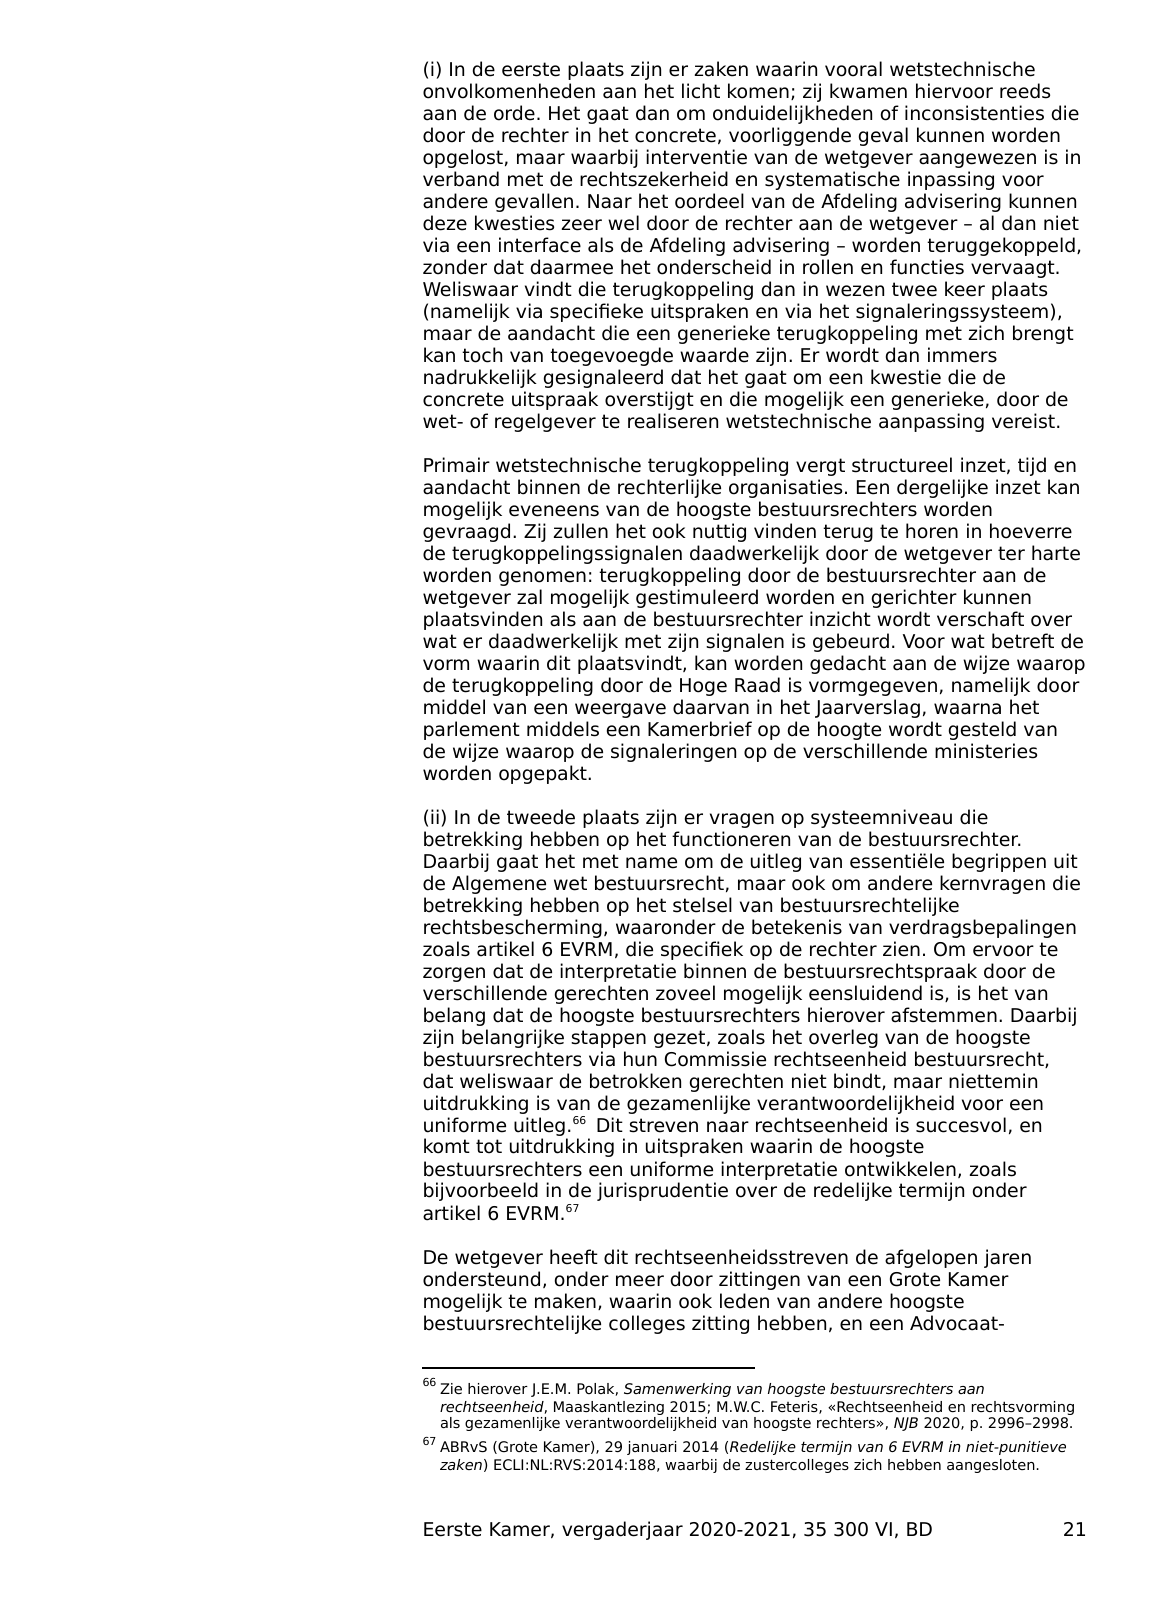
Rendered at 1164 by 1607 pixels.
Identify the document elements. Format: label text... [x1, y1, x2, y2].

text Zie hierover J.E.M. Polak, Samenwerking van hoogste bestuursrechters aan rechtseenheid, Maaskantlezing 2015; M.W.C. Feteris, «Rechtseenheid en rechtsvorming als gezamenlijke verantwoordelijkheid van hoogste rechters», NJB 2020, p. 2996–2998. [422, 1377, 1087, 1432]
text Primair wetstechnische terugkoppeling vergt structureel inzet, tijd en aandacht binnen de rechterlijke organisaties. Een dergelijke inzet kan mogelijk eveneens van de hoogste bestuursrechters worden gevraagd. Zij zullen het ook nuttig vinden terug te horen in hoeverre de terugkoppelingssignalen daadwerkelijk door de wetgever ter harte worden genomen: terugkoppeling door de bestuursrechter aan de wetgever zal mogelijk gestimuleerd worden en gerichter kunnen plaatsvinden als aan de bestuursrechter inzicht wordt verschaft over wat er daadwerkelijk met zijn signalen is gebeurd. Voor wat betreft de vorm waarin dit plaatsvindt, kan worden gedacht aan de wijze waarop de terugkoppeling door de Hoge Raad is vormgegeven, namelijk door middel van een weergave daarvan in het Jaarverslag, waarna het parlement middels een Kamerbrief op de hoogte wordt gesteld van de wijze waarop de signaleringen op de verschillende ministeries worden opgepakt. [422, 455, 1087, 784]
text (ii) In de tweede plaats zijn er vragen op systeemniveau die betrekking hebben op het functioneren van de bestuursrechter. Daarbij gaat het met name om de uitleg van essentiële begrippen uit de Algemene wet bestuursrecht, maar ook om andere kernvragen die betrekking hebben op het stelsel van bestuursrechtelijke rechtsbescherming, waaronder de betekenis van verdragsbepalingen zoals artikel 6 EVRM, die specifiek op de rechter zien. Om ervoor te zorgen dat de interpretatie binnen de bestuursrechtspraak door de verschillende gerechten zoveel mogelijk eensluidend is, is het van belang dat de hoogste bestuursrechters hierover afstemmen. Daarbij zijn belangrijke stappen gezet, zoals het overleg van de hoogste bestuursrechters via hun Commissie rechtseenheid bestuursrecht, dat weliswaar de betrokken gerechten niet bindt, maar niettemin uitdrukking is van de gezamenlijke verantwoordelijkheid voor een uniforme uitleg. Dit streven naar rechtseenheid is succesvol, en komt tot uitdrukking in uitspraken waarin de hoogste bestuursrechters een uniforme interpretatie ontwikkelen, zoals bijvoorbeeld in de jurisprudentie over de redelijke termijn onder artikel 6 EVRM. [422, 807, 1087, 1224]
text ABRvS (Grote Kamer), 29 januari 2014 (Redelijke termijn van 6 EVRM in niet-punitieve zaken) ECLI:NL:RVS:2014:188, waarbij de zustercolleges zich hebben aangesloten. [422, 1435, 1087, 1474]
text (i) In de eerste plaats zijn er zaken waarin vooral wetstechnische onvolkomenheden aan het licht komen; zij kwamen hiervoor reeds aan de orde. Het gaat dan om onduidelijkheden of inconsistenties die door de rechter in het concrete, voorliggende geval kunnen worden opgelost, maar waarbij interventie van de wetgever aangewezen is in verband met de rechtszekerheid en systematische inpassing voor andere gevallen. Naar het oordeel van de Afdeling advisering kunnen deze kwesties zeer wel door de rechter aan de wetgever – al dan niet via een interface als de Afdeling advisering – worden teruggekoppeld, zonder dat daarmee het onderscheid in rollen en functies vervaagt. Weliswaar vindt die terugkoppeling dan in wezen twee keer plaats (namelijk via specifieke uitspraken en via het signaleringssysteem), maar de aandacht die een generieke terugkoppeling met zich brengt kan toch van toegevoegde waarde zijn. Er wordt dan immers nadrukkelijk gesignaleerd dat het gaat om een kwestie die de concrete uitspraak overstijgt en die mogelijk een generieke, door de wet- of regelgever te realiseren wetstechnische aanpassing vereist. [422, 59, 1087, 433]
text De wetgever heeft dit rechtseenheidsstreven de afgelopen jaren ondersteund, onder meer door zittingen van een Grote Kamer mogelijk te maken, waarin ook leden van andere hoogste bestuursrechtelijke colleges zitting hebben, en een Advocaat- [422, 1247, 1087, 1334]
